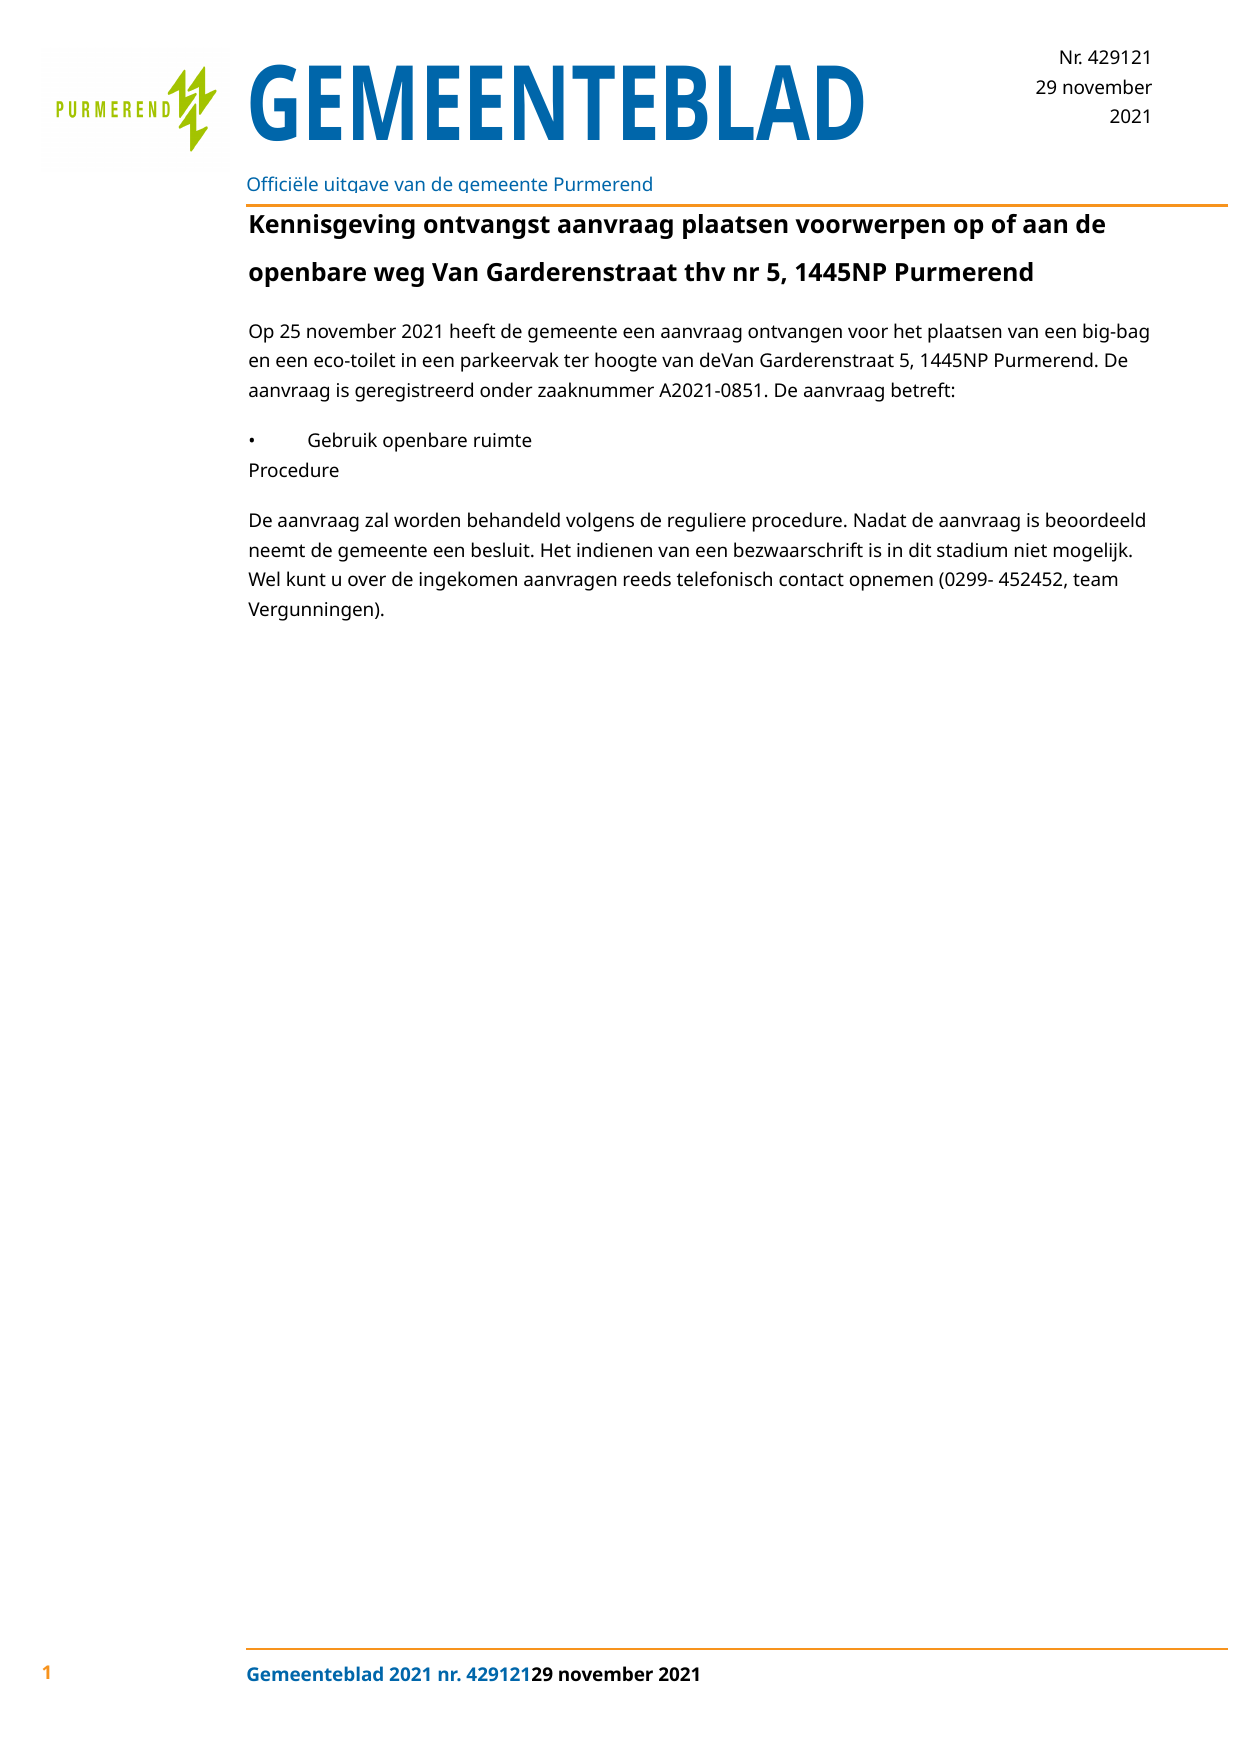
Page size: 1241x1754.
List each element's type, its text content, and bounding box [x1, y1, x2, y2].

text Kennisgeving ontvangst aanvraag plaatsen voorwerpen op of aan de openbare weg Van Garderenstraat thv nr 5, 1445NP Purmerend [248, 207, 1152, 288]
text De aanvraag zal worden behandeld volgens de reguliere procedure. Nadat de aanvraag is beoordeeld neemt de gemeente een besluit. Het indienen van een bezwaarschrift is in dit stadium niet mogelijk. Wel kunt u over de ingekomen aanvragen reeds telefonisch contact opnemen (0299- 452452, team Vergunningen). [248, 507, 1152, 622]
list Gebruik openbare ruimte [248, 427, 1152, 453]
text Op 25 november 2021 heeft de gemeente een aanvraag ontvangen voor het plaatsen van een big-bag en een eco-toilet in een parkeervak ter hoogte van deVan Garderenstraat 5, 1445NP Purmerend. De aanvraag is geregistreerd onder zaaknummer A2021-0851. De aanvraag betreft: [248, 318, 1152, 403]
picture [41, 47, 231, 172]
text Procedure [248, 457, 1152, 483]
